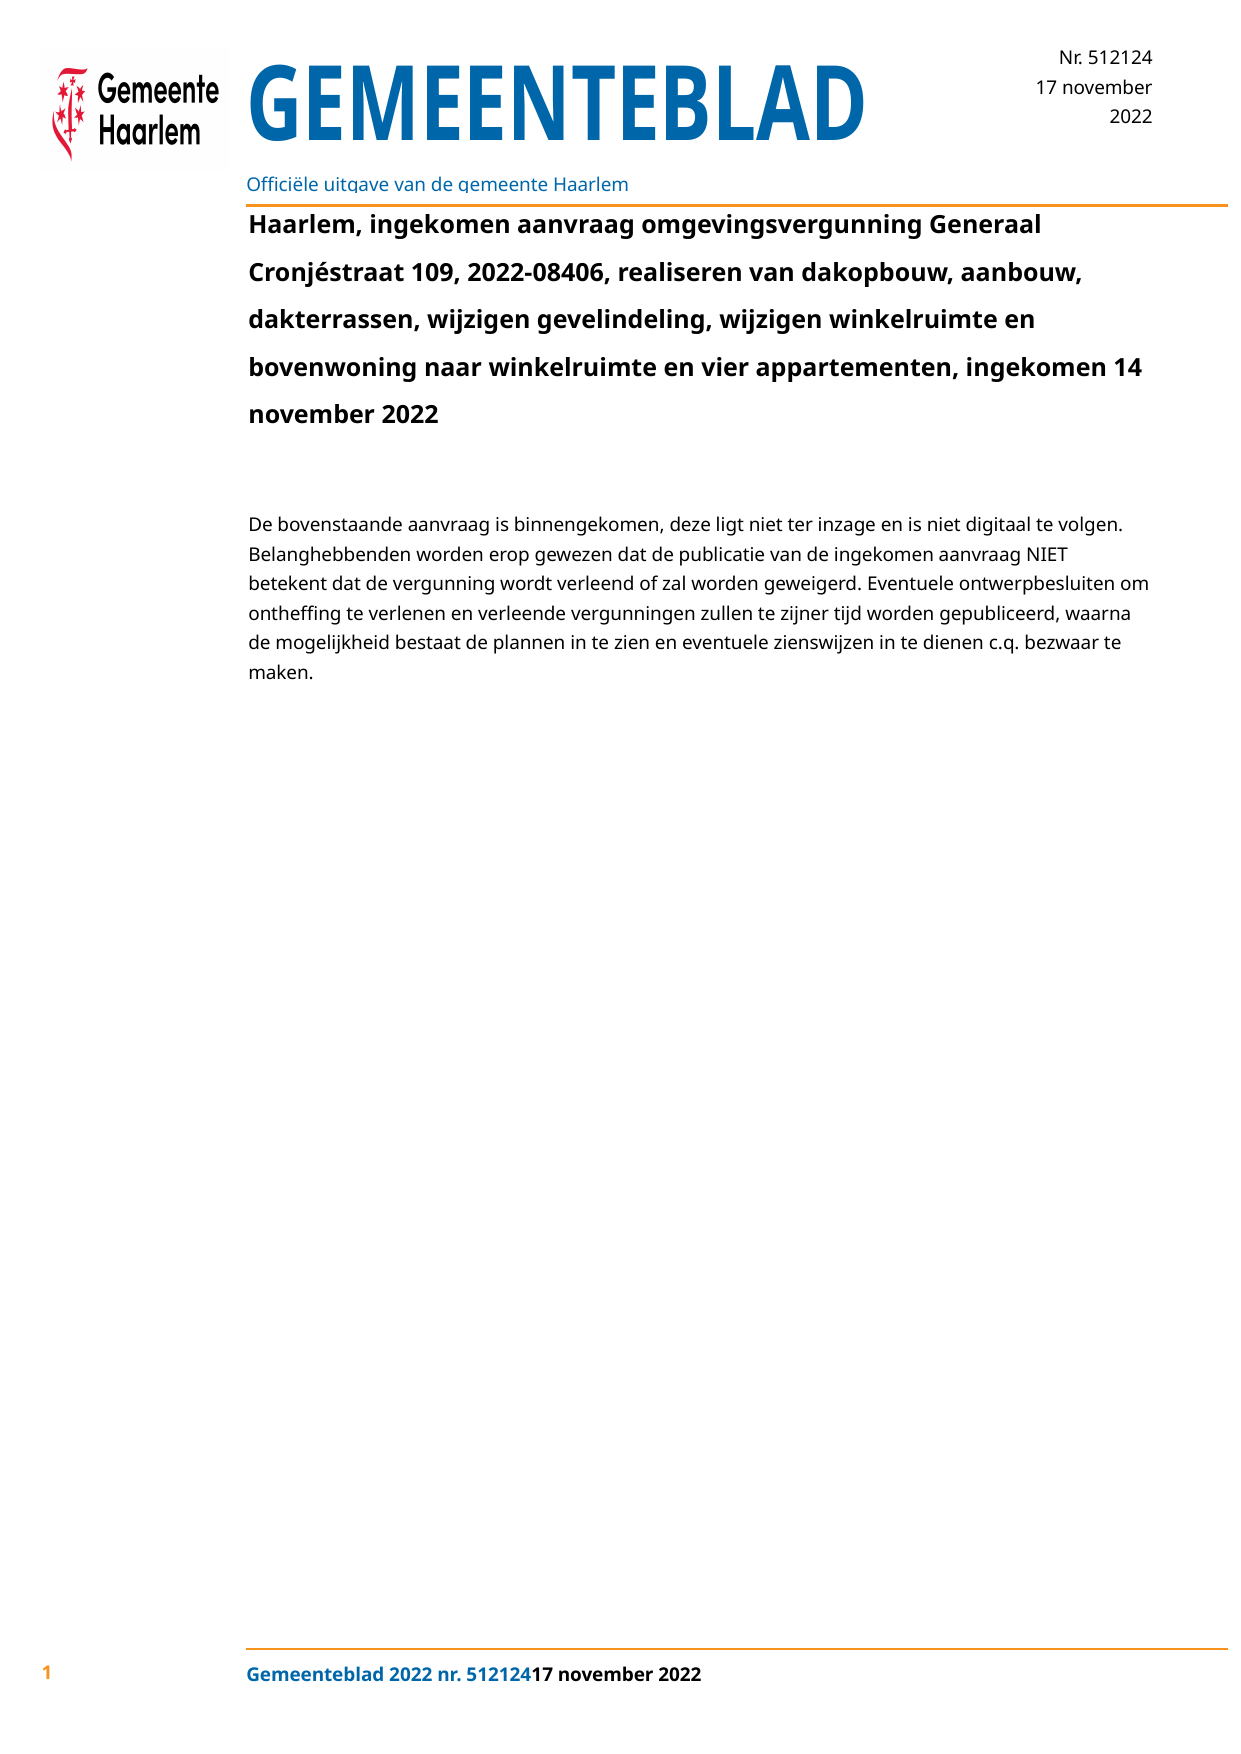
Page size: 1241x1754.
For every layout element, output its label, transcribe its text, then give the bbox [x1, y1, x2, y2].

text Haarlem, ingekomen aanvraag omgevingsvergunning Generaal Cronjéstraat 109, 2022-08406, realiseren van dakopbouw, aanbouw, dakterrassen, wijzigen gevelindeling, wijzigen winkelruimte en bovenwoning naar winkelruimte en vier appartementen, ingekomen 14 november 2022 [248, 207, 1152, 431]
text De bovenstaande aanvraag is binnengekomen, deze ligt niet ter inzage en is niet digitaal te volgen. Belanghebbenden worden erop gewezen dat de publicatie van de ingekomen aanvraag NIET betekent dat de vergunning wordt verleend of zal worden geweigerd. Eventuele ontwerpbesluiten om ontheffing te verlenen en verleende vergunningen zullen te zijner tijd worden gepubliceerd, waarna de mogelijkheid bestaat de plannen in te zien en eventuele zienswijzen in te dienen c.q. bezwaar te maken. [248, 511, 1152, 685]
picture [41, 47, 231, 172]
